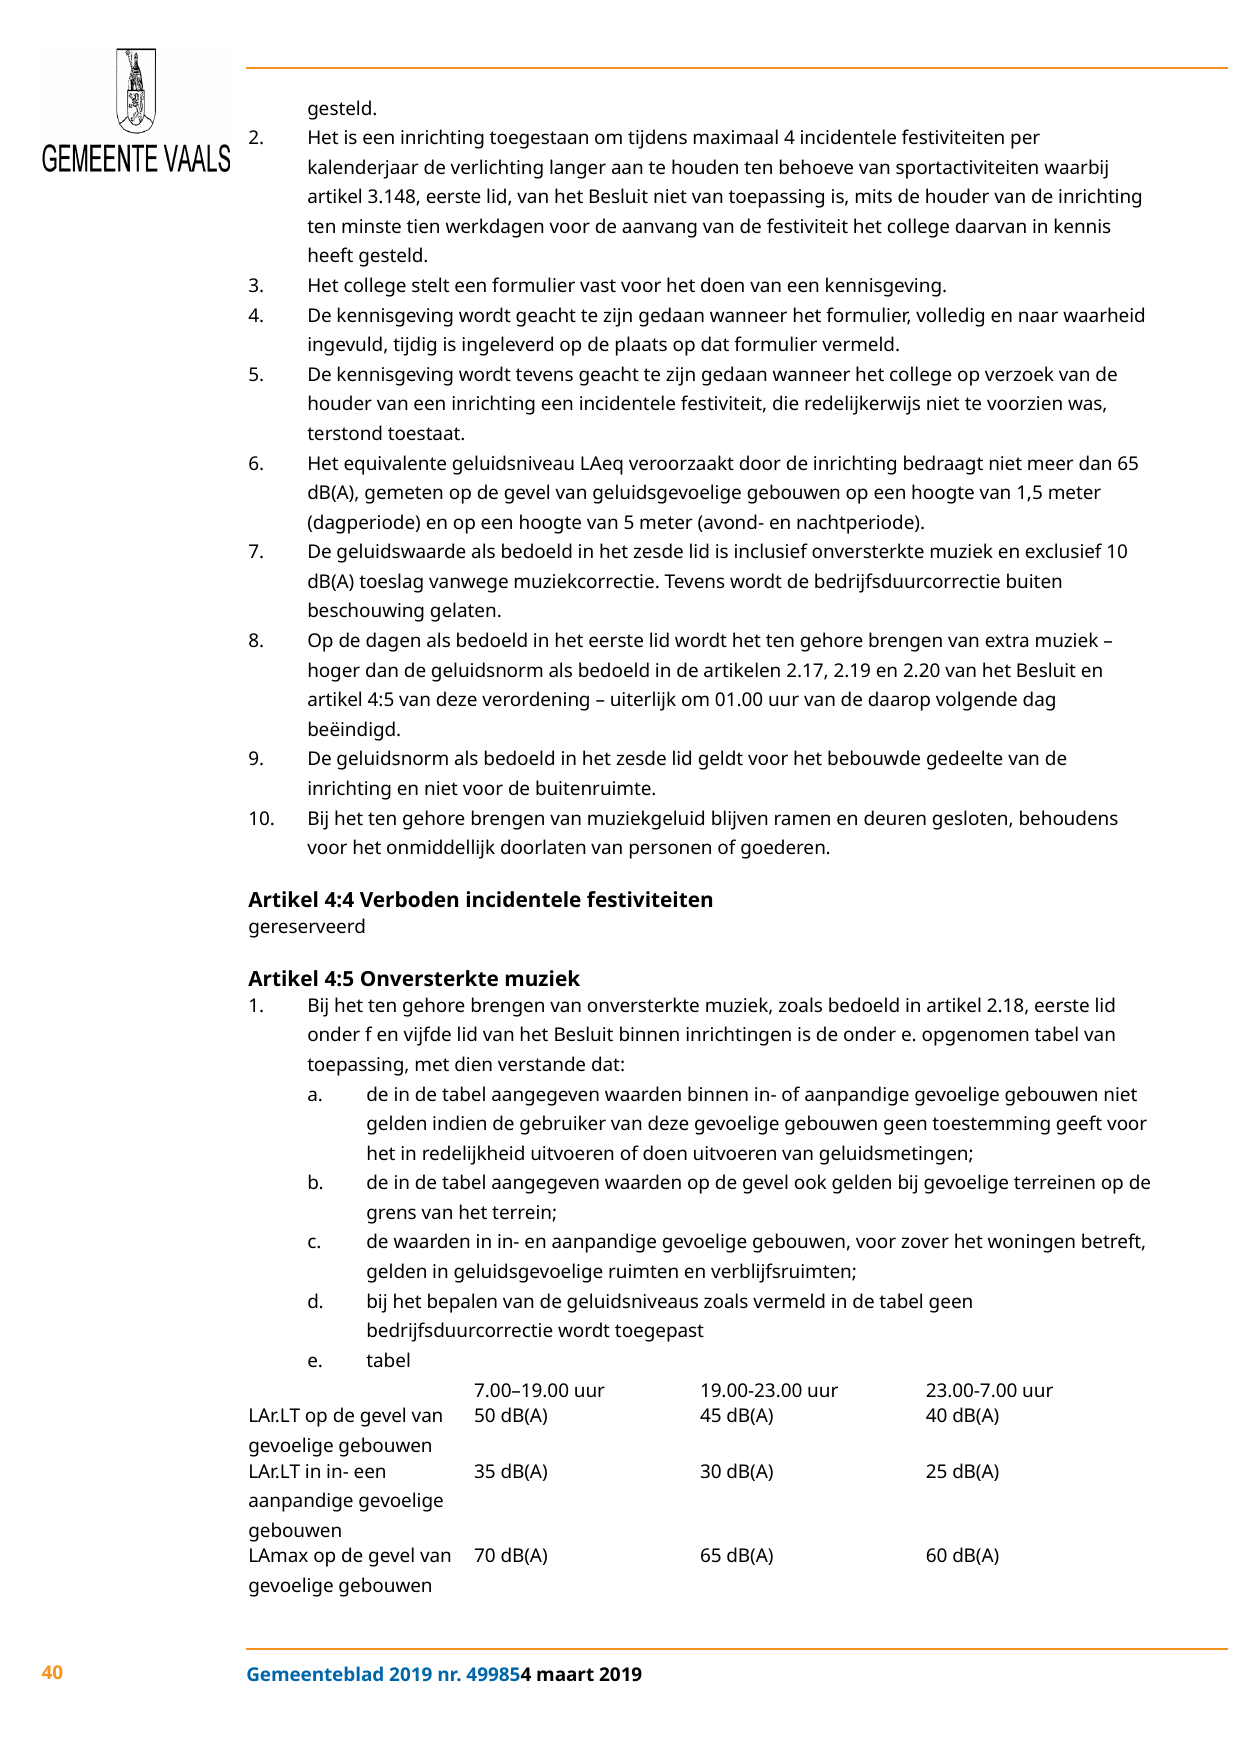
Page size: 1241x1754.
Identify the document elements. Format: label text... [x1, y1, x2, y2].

list De kennisgeving wordt geacht te zijn gedaan wanneer het formulier, volledig en naar waarheid ingevuld, tijdig is ingeleverd op de plaats op dat formulier vermeld. [248, 302, 1152, 357]
picture [41, 47, 231, 172]
table_cell 35 dB(A) [474, 1458, 700, 1543]
table_cell LAr.LT in in- een aanpandige gevoelige gebouwen [248, 1458, 474, 1543]
list de waarden in in- en aanpandige gevoelige gebouwen, voor zover het woningen betreft, gelden in geluidsgevoelige ruimten en verblijfsruimten; [307, 1229, 1152, 1284]
list De geluidsnorm als bedoeld in het zesde lid geldt voor het bebouwde gedeelte van de inrichting en niet voor de buitenruimte. [248, 746, 1152, 801]
list de in de tabel aangegeven waarden binnen in- of aanpandige gevoelige gebouwen niet gelden indien de gebruiker van deze gevoelige gebouwen geen toestemming geeft voor het in redelijkheid uitvoeren of doen uitvoeren van geluidsmetingen; [307, 1081, 1152, 1166]
table_header 7.00–19.00 uur [474, 1377, 700, 1402]
list Op de dagen als bedoeld in het eerste lid wordt het ten gehore brengen van extra muziek – hoger dan de geluidsnorm als bedoeld in de artikelen 2.17, 2.19 en 2.20 van het Besluit en artikel 4:5 van deze verordening – uiterlijk om 01.00 uur van de daarop volgende dag beëindigd. [248, 627, 1152, 742]
table_cell LAmax op de gevel van gevoelige gebouwen [248, 1543, 474, 1598]
list bij het bepalen van de geluidsniveaus zoals vermeld in de tabel geen bedrijfsduurcorrectie wordt toegepast [307, 1288, 1152, 1343]
list gesteld. [248, 95, 1152, 121]
table_cell 70 dB(A) [474, 1543, 700, 1598]
table_cell 50 dB(A) [474, 1403, 700, 1458]
list tabel [307, 1347, 1152, 1373]
table_cell 25 dB(A) [926, 1458, 1152, 1543]
table_cell 40 dB(A) [926, 1403, 1152, 1458]
list Het equivalente geluidsniveau LAeq veroorzaakt door de inrichting bedraagt niet meer dan 65 dB(A), gemeten op de gevel van geluidsgevoelige gebouwen op een hoogte van 1,5 meter (dagperiode) en op een hoogte van 5 meter (avond- en nachtperiode). [248, 450, 1152, 535]
table_header 19.00-23.00 uur [700, 1377, 926, 1402]
list De geluidswaarde als bedoeld in het zesde lid is inclusief onversterkte muziek en exclusief 10 dB(A) toeslag vanwege muziekcorrectie. Tevens wordt de bedrijfsduurcorrectie buiten beschouwing gelaten. [248, 538, 1152, 623]
list Het is een inrichting toegestaan om tijdens maximaal 4 incidentele festiviteiten per kalenderjaar de verlichting langer aan te houden ten behoeve van sportactiviteiten waarbij artikel 3.148, eerste lid, van het Besluit niet van toepassing is, mits de houder van de inrichting ten minste tien werkdagen voor de aanvang van de festiviteit het college daarvan in kennis heeft gesteld. [248, 124, 1152, 268]
table_cell 45 dB(A) [700, 1403, 926, 1458]
text Artikel 4:4 Verboden incidentele festiviteiten [248, 885, 1152, 913]
list De kennisgeving wordt tevens geacht te zijn gedaan wanneer het college op verzoek van de houder van een inrichting een incidentele festiviteit, die redelijkerwijs niet te voorzien was, terstond toestaat. [248, 361, 1152, 446]
table_cell LAr.LT op de gevel van gevoelige gebouwen [248, 1403, 474, 1458]
table_header 23.00-7.00 uur [926, 1377, 1152, 1402]
table_cell 60 dB(A) [926, 1543, 1152, 1598]
table_header [248, 1377, 474, 1402]
list Bij het ten gehore brengen van onversterkte muziek, zoals bedoeld in artikel 2.18, eerste lid onder f en vijfde lid van het Besluit binnen inrichtingen is de onder e. opgenomen tabel van toepassing, met dien verstande dat: [248, 992, 1152, 1077]
table_cell 65 dB(A) [700, 1543, 926, 1598]
table_cell 30 dB(A) [700, 1458, 926, 1543]
list Bij het ten gehore brengen van muziekgeluid blijven ramen en deuren gesloten, behoudens voor het onmiddellijk doorlaten van personen of goederen. [248, 805, 1152, 860]
list de in de tabel aangegeven waarden op de gevel ook gelden bij gevoelige terreinen op de grens van het terrein; [307, 1169, 1152, 1225]
list Het college stelt een formulier vast voor het doen van een kennisgeving. [248, 272, 1152, 298]
text Artikel 4:5 Onversterkte muziek [248, 964, 1152, 992]
text gereserveerd [248, 913, 1152, 939]
